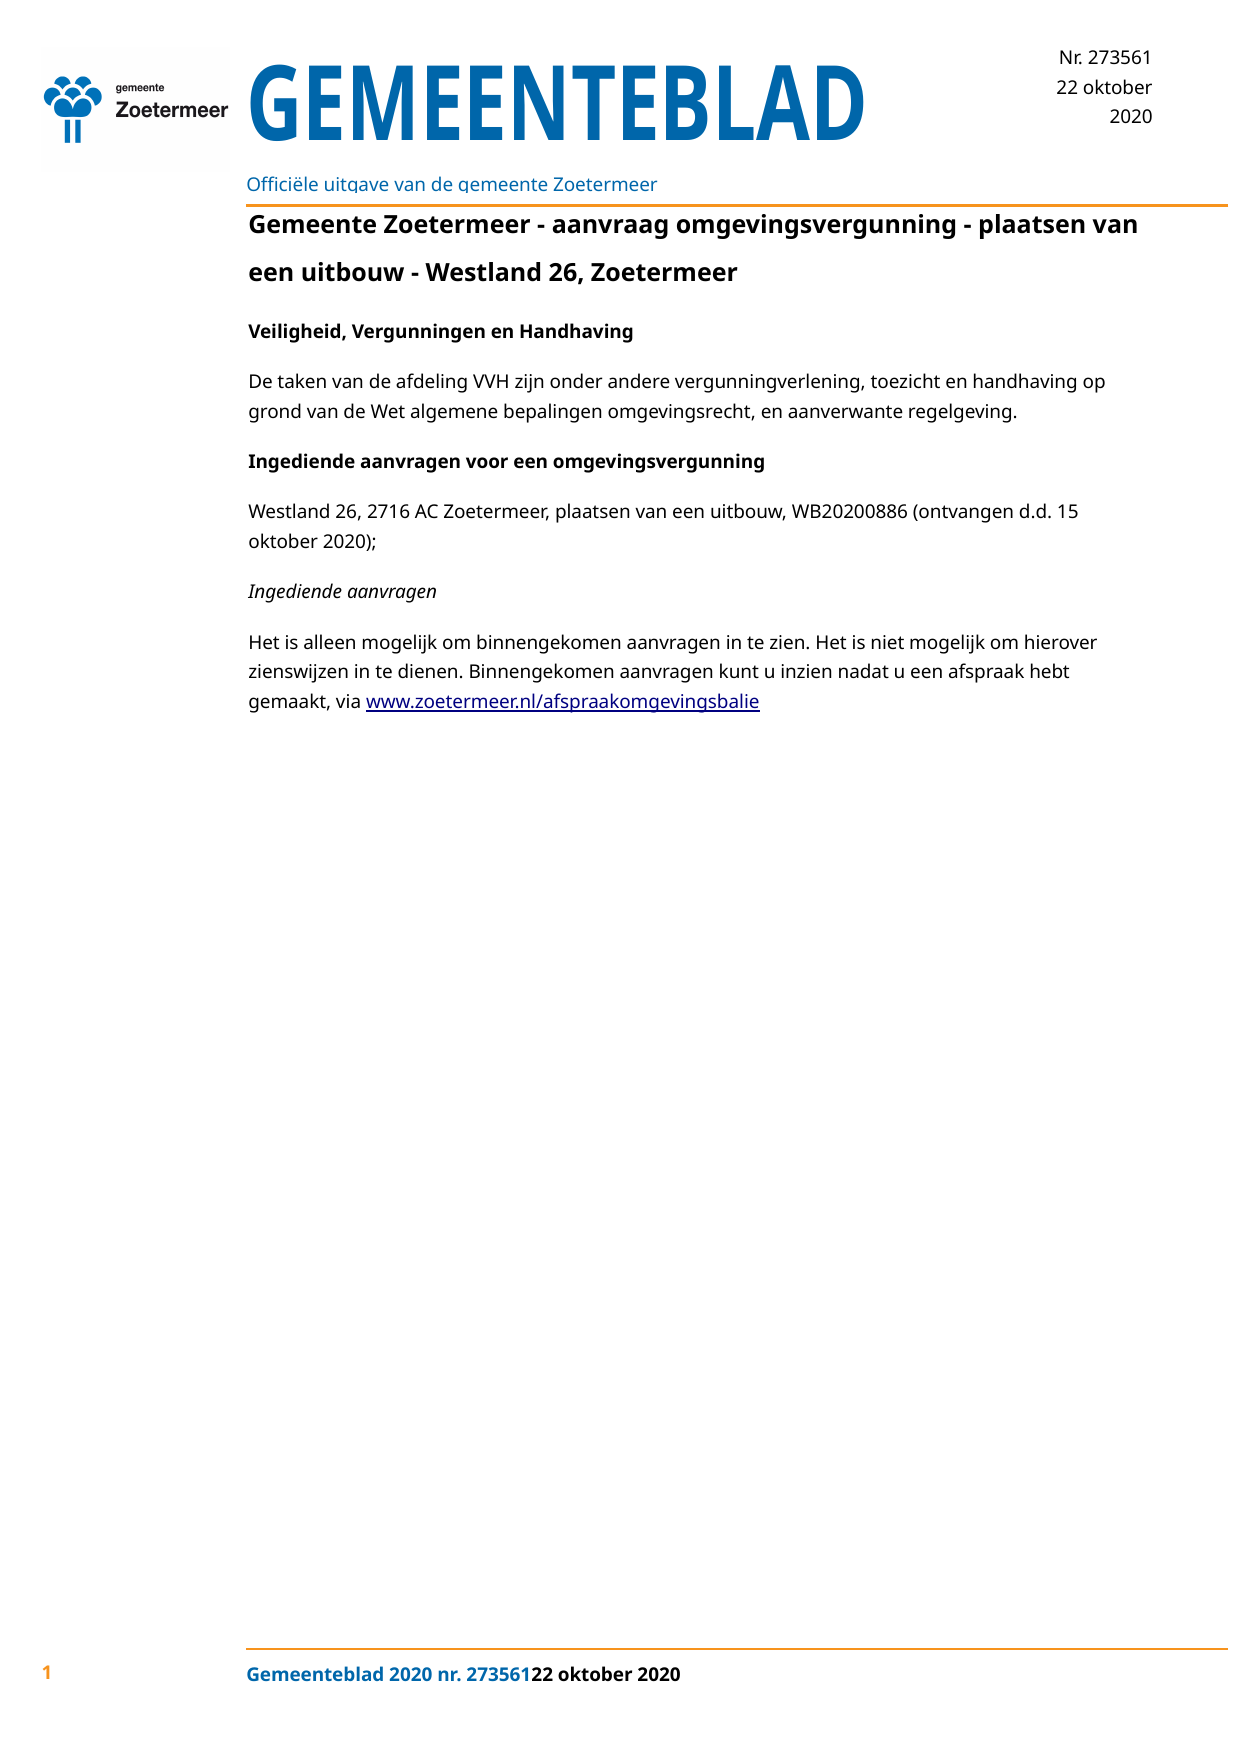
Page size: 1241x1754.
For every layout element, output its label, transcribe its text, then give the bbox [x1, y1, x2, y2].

text Het is alleen mogelijk om binnengekomen aanvragen in te zien. Het is niet mogelijk om hierover zienswijzen in te dienen. Binnengekomen aanvragen kunt u inzien nadat u een afspraak hebt gemaakt, via www.zoetermeer.nl/afspraakomgevingsbalie [248, 629, 1152, 714]
picture [41, 47, 231, 172]
text Veiligheid, Vergunningen en Handhaving [248, 318, 1152, 344]
text De taken van de afdeling VVH zijn onder andere vergunningverlening, toezicht en handhaving op grond van de Wet algemene bepalingen omgevingsrecht, en aanverwante regelgeving. [248, 368, 1152, 424]
text Gemeente Zoetermeer - aanvraag omgevingsvergunning - plaatsen van een uitbouw - Westland 26, Zoetermeer [248, 207, 1152, 288]
text Ingediende aanvragen [248, 579, 1152, 604]
text Ingediende aanvragen voor een omgevingsvergunning [248, 448, 1152, 474]
text Westland 26, 2716 AC Zoetermeer, plaatsen van een uitbouw, WB20200886 (ontvangen d.d. 15 oktober 2020); [248, 499, 1152, 554]
